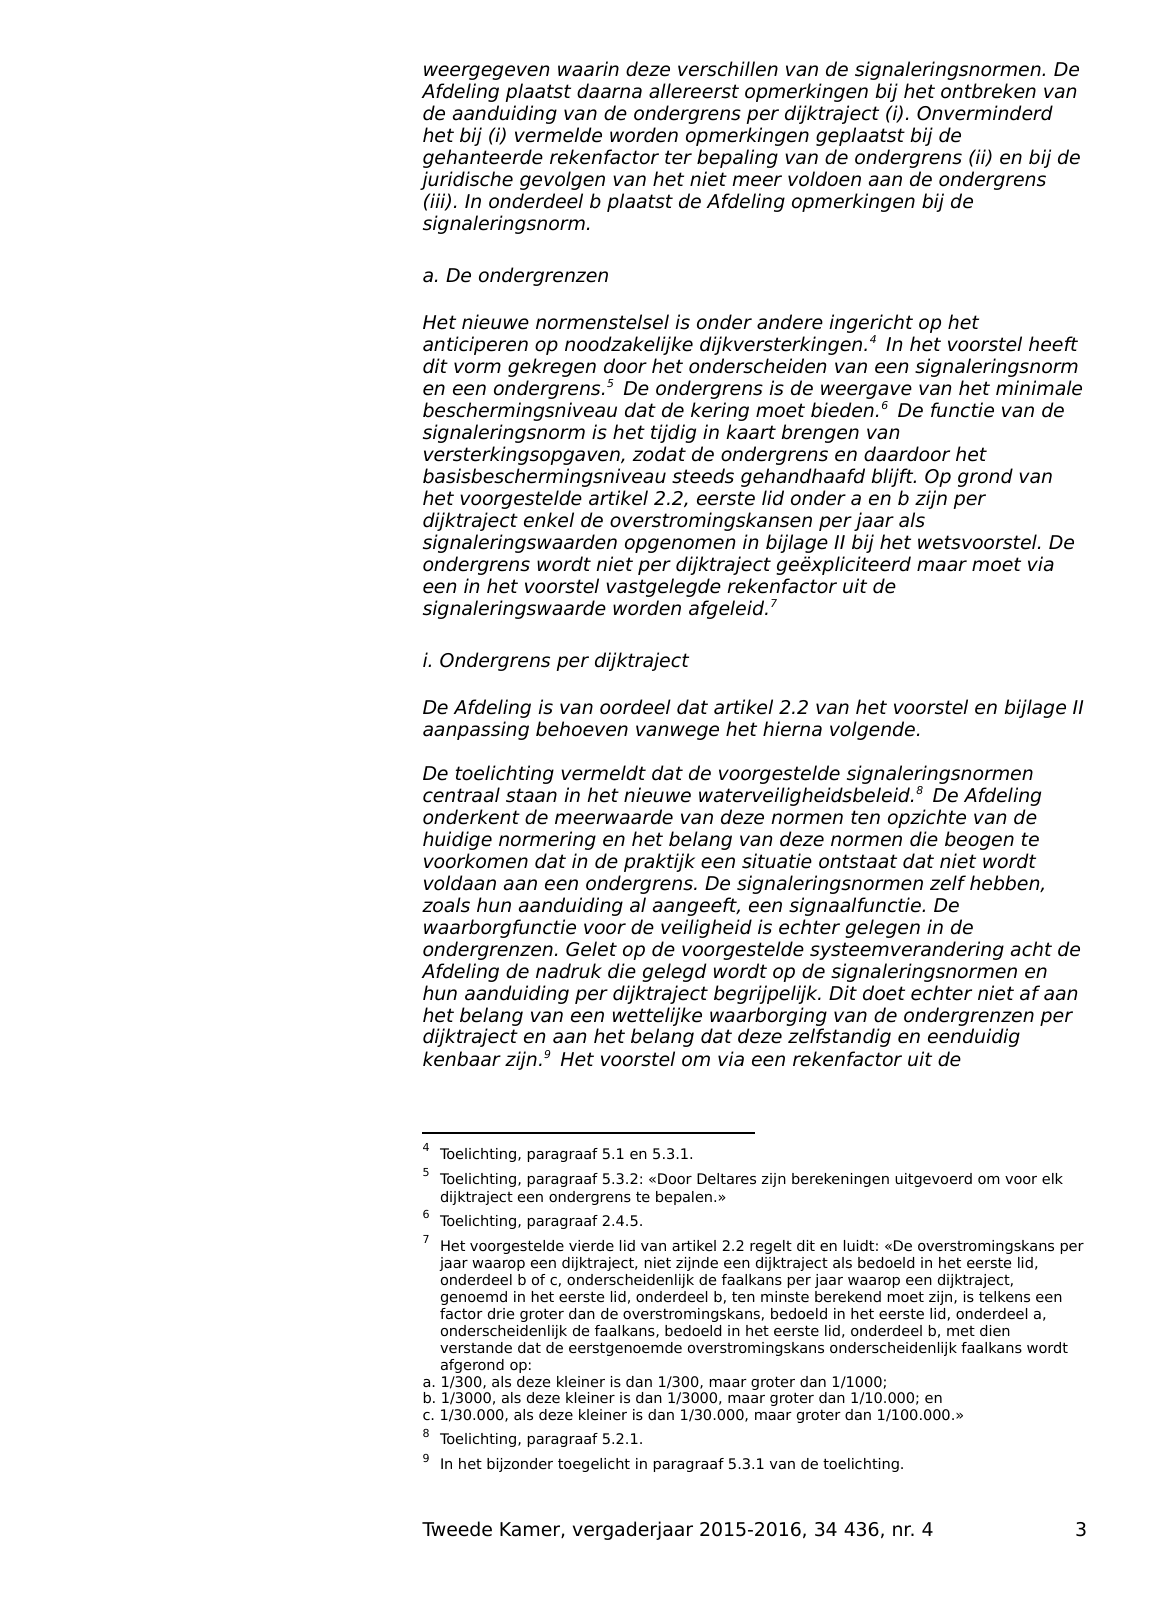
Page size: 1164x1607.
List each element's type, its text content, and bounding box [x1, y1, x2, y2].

text Toelichting, paragraaf 5.3.2: «Door Deltares zijn berekeningen uitgevoerd om voor elk dijktraject een ondergrens te bepalen.» [422, 1167, 1087, 1206]
text Toelichting, paragraaf 5.2.1. [422, 1427, 1087, 1449]
subtitle i. Ondergrens per dijktraject [422, 649, 1087, 672]
text Toelichting, paragraaf 2.4.5. [422, 1208, 1087, 1231]
text In het bijzonder toegelicht in paragraaf 5.3.1 van de toelichting. [422, 1452, 1087, 1474]
text c. 1/30.000, als deze kleiner is dan 1/30.000, maar groter dan 1/100.000.» [422, 1407, 1087, 1424]
text De Afdeling is van oordeel dat artikel 2.2 van het voorstel en bijlage II aanpassing behoeven vanwege het hierna volgende. [422, 697, 1087, 741]
text Toelichting, paragraaf 5.1 en 5.3.1. [422, 1142, 1087, 1164]
text De toelichting vermeldt dat de voorgestelde signaleringsnormen centraal staan in het nieuwe waterveiligheidsbeleid. De Afdeling onderkent de meerwaarde van deze normen ten opzichte van de huidige normering en het belang van deze normen die beogen te voorkomen dat in de praktijk een situatie ontstaat dat niet wordt voldaan aan een ondergrens. De signaleringsnormen zelf hebben, zoals hun aanduiding al aangeeft, een signaalfunctie. De waarborgfunctie voor de veiligheid is echter gelegen in de ondergrenzen. Gelet op de voorgestelde systeemverandering acht de Afdeling de nadruk die gelegd wordt op de signaleringsnormen en hun aanduiding per dijktraject begrijpelijk. Dit doet echter niet af aan het belang van een wettelijke waarborging van de ondergrenzen per dijktraject en aan het belang dat deze zelfstandig en eenduidig kenbaar zijn. Het voorstel om via een rekenfactor uit de [422, 763, 1087, 1070]
subtitle a. De ondergrenzen [422, 265, 1087, 287]
text Het voorgestelde vierde lid van artikel 2.2 regelt dit en luidt: «De overstromingskans per jaar waarop een dijktraject, niet zijnde een dijktraject als bedoeld in het eerste lid, onderdeel b of c, onderscheidenlijk de faalkans per jaar waarop een dijktraject, genoemd in het eerste lid, onderdeel b, ten minste berekend moet zijn, is telkens een factor drie groter dan de overstromingskans, bedoeld in het eerste lid, onderdeel a, onderscheidenlijk de faalkans, bedoeld in het eerste lid, onderdeel b, met dien verstande dat de eerstgenoemde overstromingskans onderscheidenlijk faalkans wordt afgerond op: [422, 1233, 1087, 1374]
text Het nieuwe normenstelsel is onder andere ingericht op het anticiperen op noodzakelijke dijkversterkingen. In het voorstel heeft dit vorm gekregen door het onderscheiden van een signaleringsnorm en een ondergrens. De ondergrens is de weergave van het minimale beschermingsniveau dat de kering moet bieden. De functie van de signaleringsnorm is het tijdig in kaart brengen van versterkingsopgaven, zodat de ondergrens en daardoor het basisbeschermingsniveau steeds gehandhaafd blijft. Op grond van het voorgestelde artikel 2.2, eerste lid onder a en b zijn per dijktraject enkel de overstromingskansen per jaar als signaleringswaarden opgenomen in bijlage II bij het wetsvoorstel. De ondergrens wordt niet per dijktraject geëxpliciteerd maar moet via een in het voorstel vastgelegde rekenfactor uit de signaleringswaarde worden afgeleid. [422, 312, 1087, 619]
text weergegeven waarin deze verschillen van de signaleringsnormen. De Afdeling plaatst daarna allereerst opmerkingen bij het ontbreken van de aanduiding van de ondergrens per dijktraject (i). Onverminderd het bij (i) vermelde worden opmerkingen geplaatst bij de gehanteerde rekenfactor ter bepaling van de ondergrens (ii) en bij de juridische gevolgen van het niet meer voldoen aan de ondergrens (iii). In onderdeel b plaatst de Afdeling opmerkingen bij de signaleringsnorm. [422, 59, 1087, 235]
text a. 1/300, als deze kleiner is dan 1/300, maar groter dan 1/1000; [422, 1374, 1087, 1391]
text b. 1/3000, als deze kleiner is dan 1/3000, maar groter dan 1/10.000; en [422, 1391, 1087, 1407]
